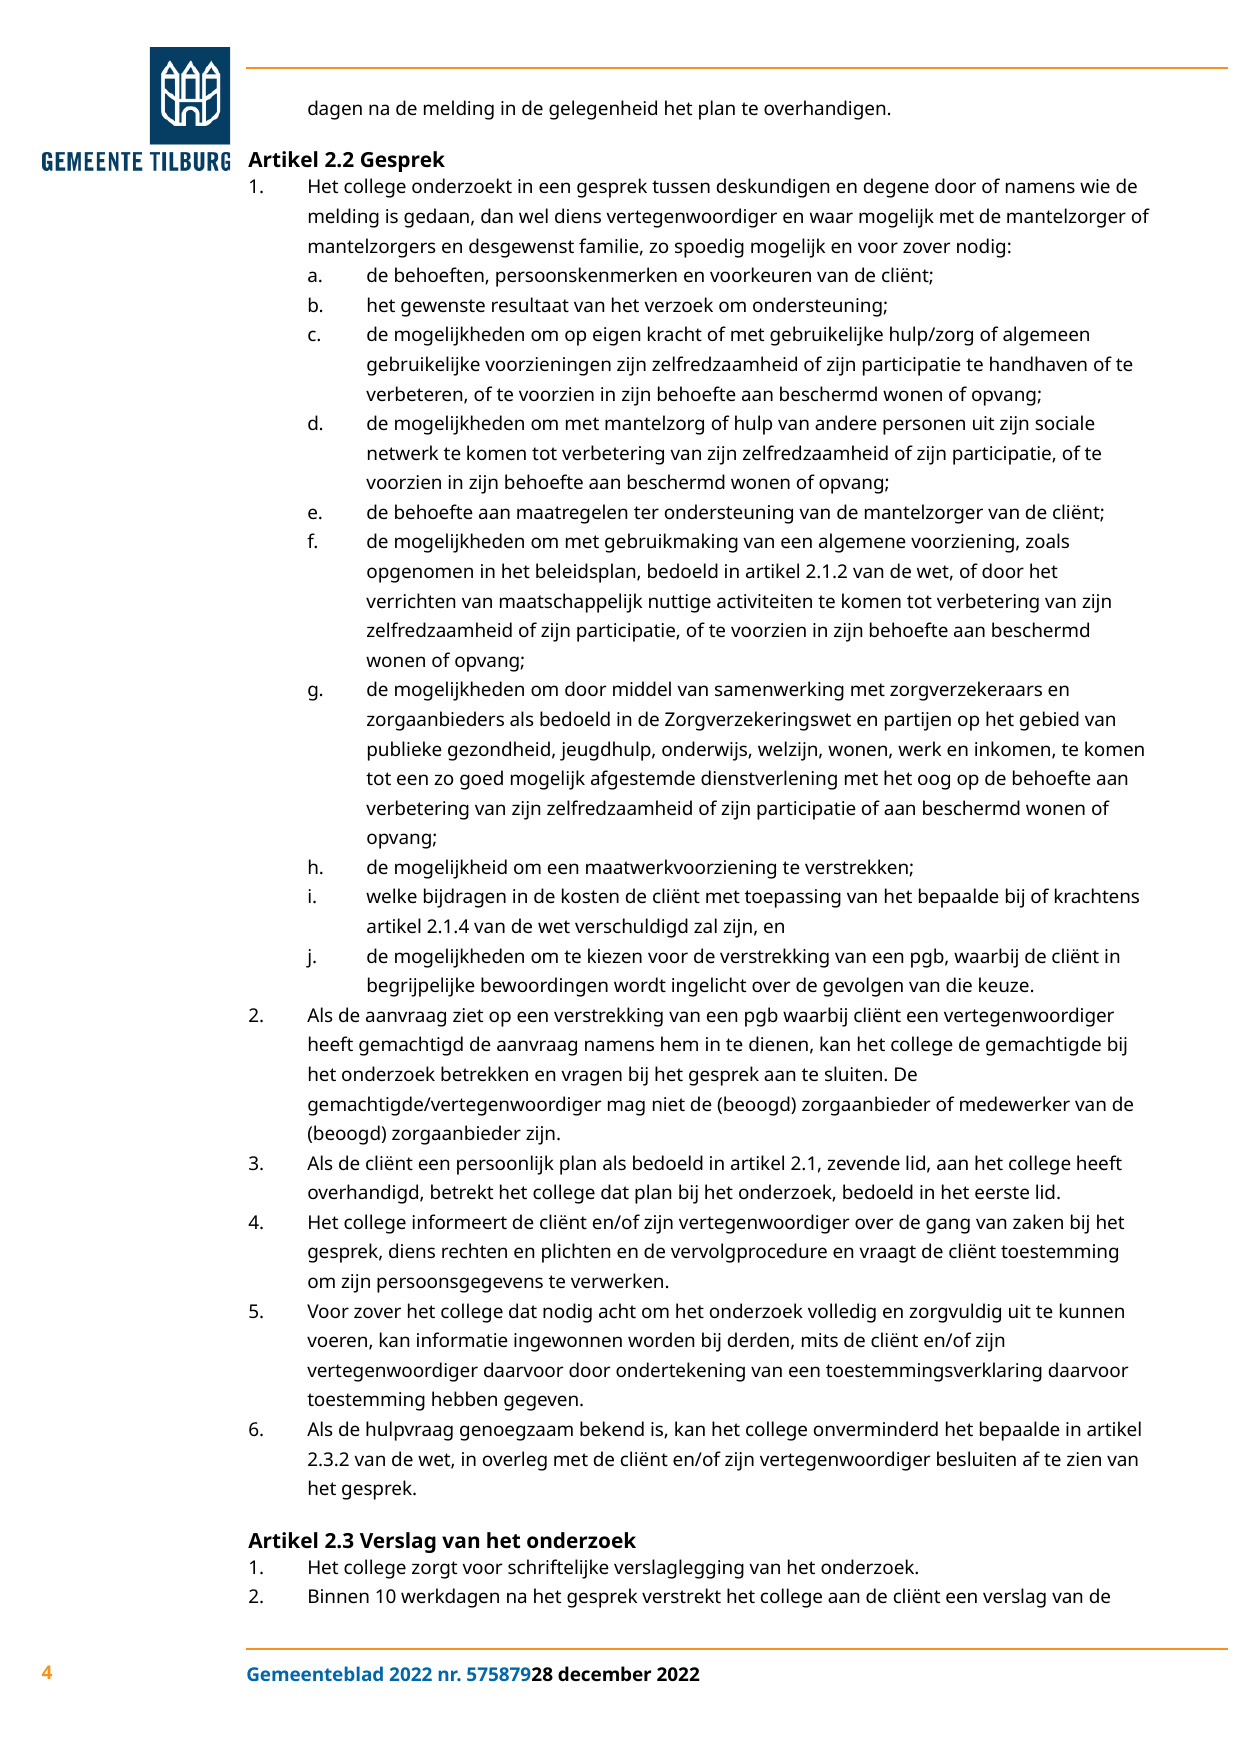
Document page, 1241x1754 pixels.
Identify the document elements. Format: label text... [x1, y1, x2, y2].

list de behoefte aan maatregelen ter ondersteuning van de mantelzorger van de cliënt; [307, 499, 1152, 525]
list Het college informeert de cliënt en/of zijn vertegenwoordiger over de gang van zaken bij het gesprek, diens rechten en plichten en de vervolgprocedure en vraagt de cliënt toestemming om zijn persoonsgegevens te verwerken. [248, 1209, 1152, 1294]
list de mogelijkheid om een maatwerkvoorziening te verstrekken; [307, 854, 1152, 880]
list dagen na de melding in de gelegenheid het plan te overhandigen. [248, 95, 1152, 121]
list de mogelijkheden om door middel van samenwerking met zorgverzekeraars en zorgaanbieders als bedoeld in de Zorgverzekeringswet en partijen op het gebied van publieke gezondheid, jeugdhulp, onderwijs, welzijn, wonen, werk en inkomen, te komen tot een zo goed mogelijk afgestemde dienstverlening met het oog op de behoefte aan verbetering van zijn zelfredzaamheid of zijn participatie of aan beschermd wonen of opvang; [307, 677, 1152, 850]
list welke bijdragen in de kosten de cliënt met toepassing van het bepaalde bij of krachtens artikel 2.1.4 van de wet verschuldigd zal zijn, en [307, 884, 1152, 939]
text Artikel 2.2 Gesprek [248, 145, 1152, 174]
list de behoeften, persoonskenmerken en voorkeuren van de cliënt; [307, 262, 1152, 288]
list Binnen 10 werkdagen na het gesprek verstrekt het college aan de cliënt een verslag van de [248, 1584, 1152, 1609]
list de mogelijkheden om te kiezen voor de verstrekking van een pgb, waarbij de cliënt in begrijpelijke bewoordingen wordt ingelicht over de gevolgen van die keuze. [307, 943, 1152, 998]
list de mogelijkheden om op eigen kracht of met gebruikelijke hulp/zorg of algemeen gebruikelijke voorzieningen zijn zelfredzaamheid of zijn participatie te handhaven of te verbeteren, of te voorzien in zijn behoefte aan beschermd wonen of opvang; [307, 322, 1152, 406]
list Het college zorgt voor schriftelijke verslaglegging van het onderzoek. [248, 1554, 1152, 1580]
list Het college onderzoekt in een gesprek tussen deskundigen en degene door of namens wie de melding is gedaan, dan wel diens vertegenwoordiger en waar mogelijk met de mantelzorger of mantelzorgers en desgewenst familie, zo spoedig mogelijk en voor zover nodig: [248, 174, 1152, 258]
picture [41, 47, 231, 172]
list Als de aanvraag ziet op een verstrekking van een pgb waarbij cliënt een vertegenwoordiger heeft gemachtigd de aanvraag namens hem in te dienen, kan het college de gemachtigde bij het onderzoek betrekken en vragen bij het gesprek aan te sluiten. De gemachtigde/vertegenwoordiger mag niet de (beoogd) zorgaanbieder of medewerker van de (beoogd) zorgaanbieder zijn. [248, 1002, 1152, 1146]
list Voor zover het college dat nodig acht om het onderzoek volledig en zorgvuldig uit te kunnen voeren, kan informatie ingewonnen worden bij derden, mits de cliënt en/of zijn vertegenwoordiger daarvoor door ondertekening van een toestemmingsverklaring daarvoor toestemming hebben gegeven. [248, 1298, 1152, 1412]
list het gewenste resultaat van het verzoek om ondersteuning; [307, 292, 1152, 318]
list Als de hulpvraag genoegzaam bekend is, kan het college onverminderd het bepaalde in artikel 2.3.2 van de wet, in overleg met de cliënt en/of zijn vertegenwoordiger besluiten af te zien van het gesprek. [248, 1416, 1152, 1501]
list Als de cliënt een persoonlijk plan als bedoeld in artikel 2.1, zevende lid, aan het college heeft overhandigd, betrekt het college dat plan bij het onderzoek, bedoeld in het eerste lid. [248, 1150, 1152, 1205]
text Artikel 2.3 Verslag van het onderzoek [248, 1526, 1152, 1554]
list de mogelijkheden om met mantelzorg of hulp van andere personen uit zijn sociale netwerk te komen tot verbetering van zijn zelfredzaamheid of zijn participatie, of te voorzien in zijn behoefte aan beschermd wonen of opvang; [307, 410, 1152, 495]
list de mogelijkheden om met gebruikmaking van een algemene voorziening, zoals opgenomen in het beleidsplan, bedoeld in artikel 2.1.2 van de wet, of door het verrichten van maatschappelijk nuttige activiteiten te komen tot verbetering van zijn zelfredzaamheid of zijn participatie, of te voorzien in zijn behoefte aan beschermd wonen of opvang; [307, 529, 1152, 673]
